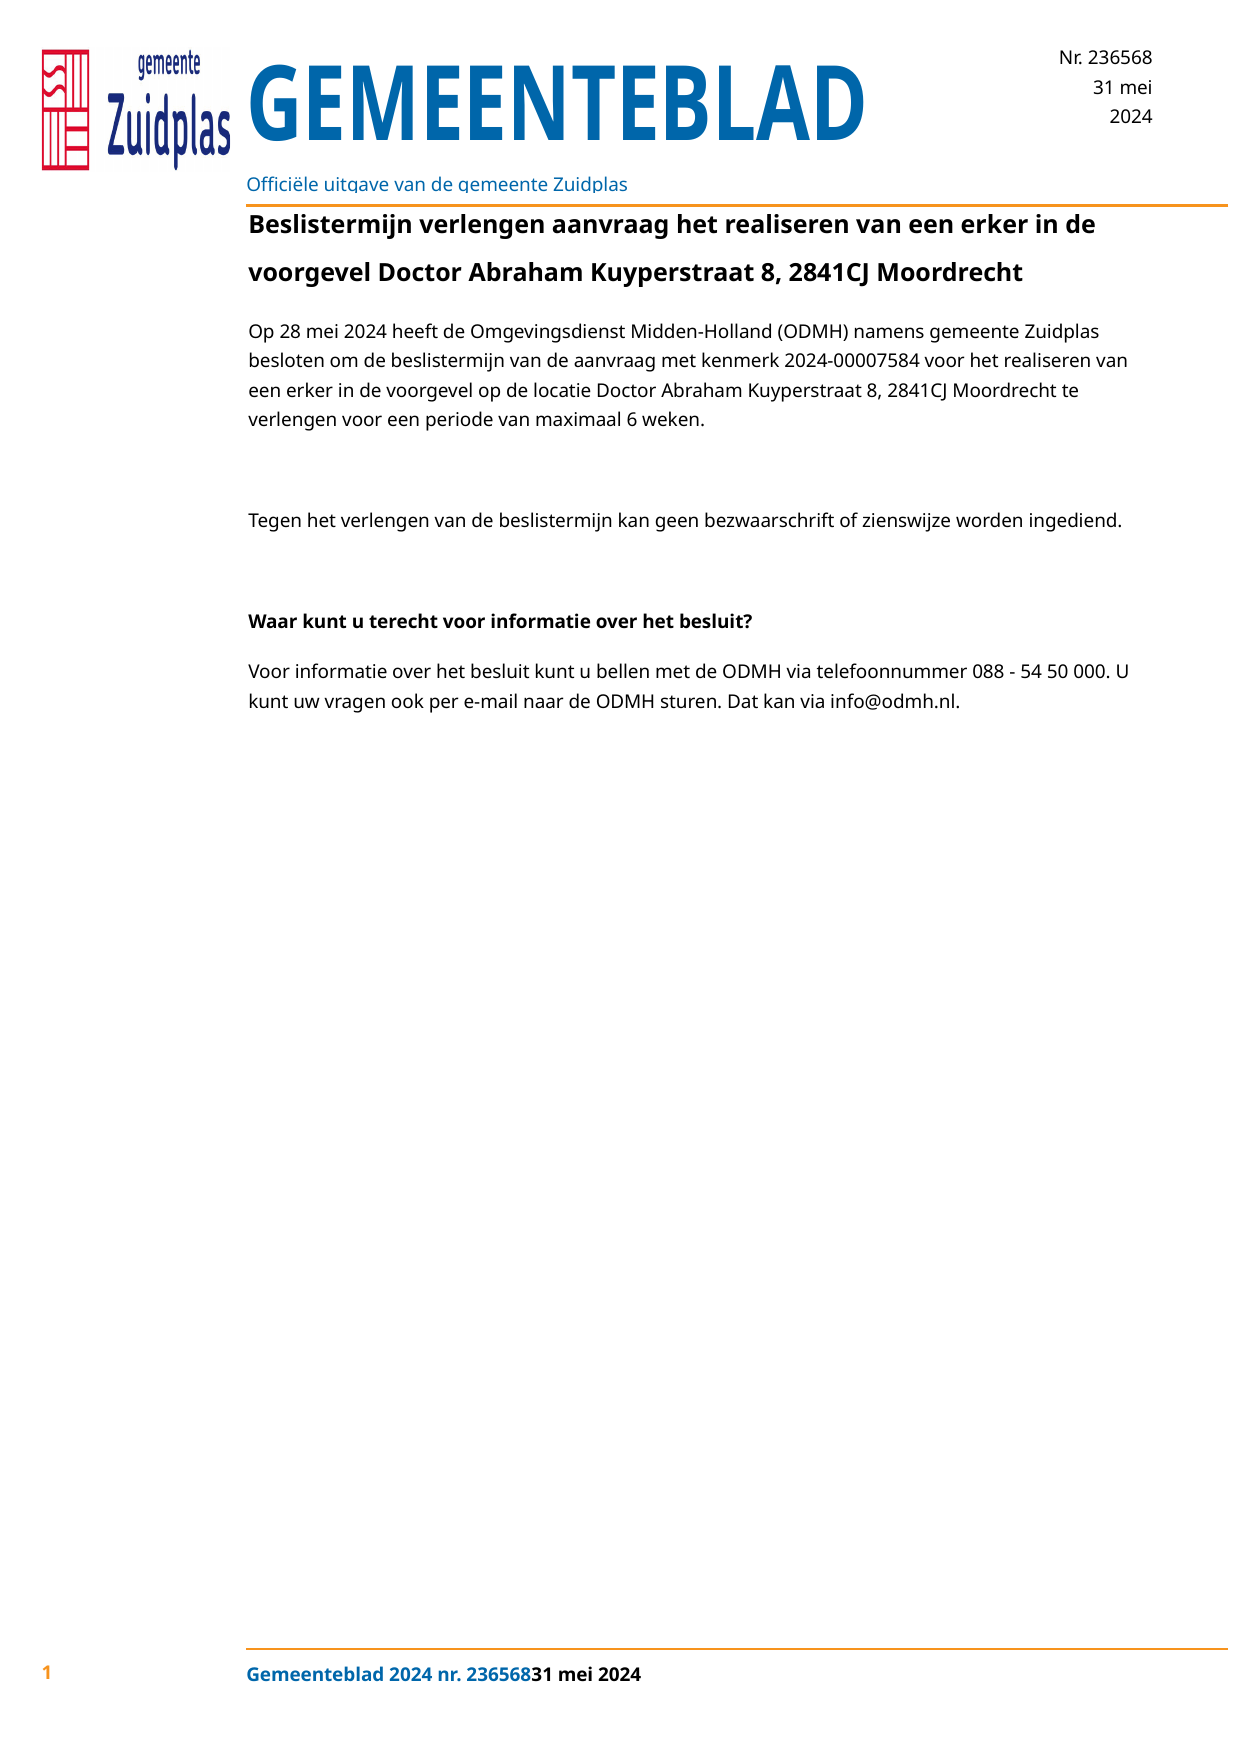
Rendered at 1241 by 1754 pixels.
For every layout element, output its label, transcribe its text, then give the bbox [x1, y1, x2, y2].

text Voor informatie over het besluit kunt u bellen met de ODMH via telefoonnummer 088 - 54 50 000. U kunt uw vragen ook per e-mail naar de ODMH sturen. Dat kan via info@odmh.nl. [248, 659, 1152, 714]
text Waar kunt u terecht voor informatie over het besluit? [248, 608, 1152, 634]
text Tegen het verlengen van de beslistermijn kan geen bezwaarschrift of zienswijze worden ingediend. [248, 507, 1152, 533]
picture [41, 47, 231, 172]
text Op 28 mei 2024 heeft de Omgevingsdienst Midden-Holland (ODMH) namens gemeente Zuidplas besloten om de beslistermijn van de aanvraag met kenmerk 2024-00007584 voor het realiseren van een erker in de voorgevel op de locatie Doctor Abraham Kuyperstraat 8, 2841CJ Moordrecht te verlengen voor een periode van maximaal 6 weken. [248, 318, 1152, 432]
text Beslistermijn verlengen aanvraag het realiseren van een erker in de voorgevel Doctor Abraham Kuyperstraat 8, 2841CJ Moordrecht [248, 207, 1152, 288]
